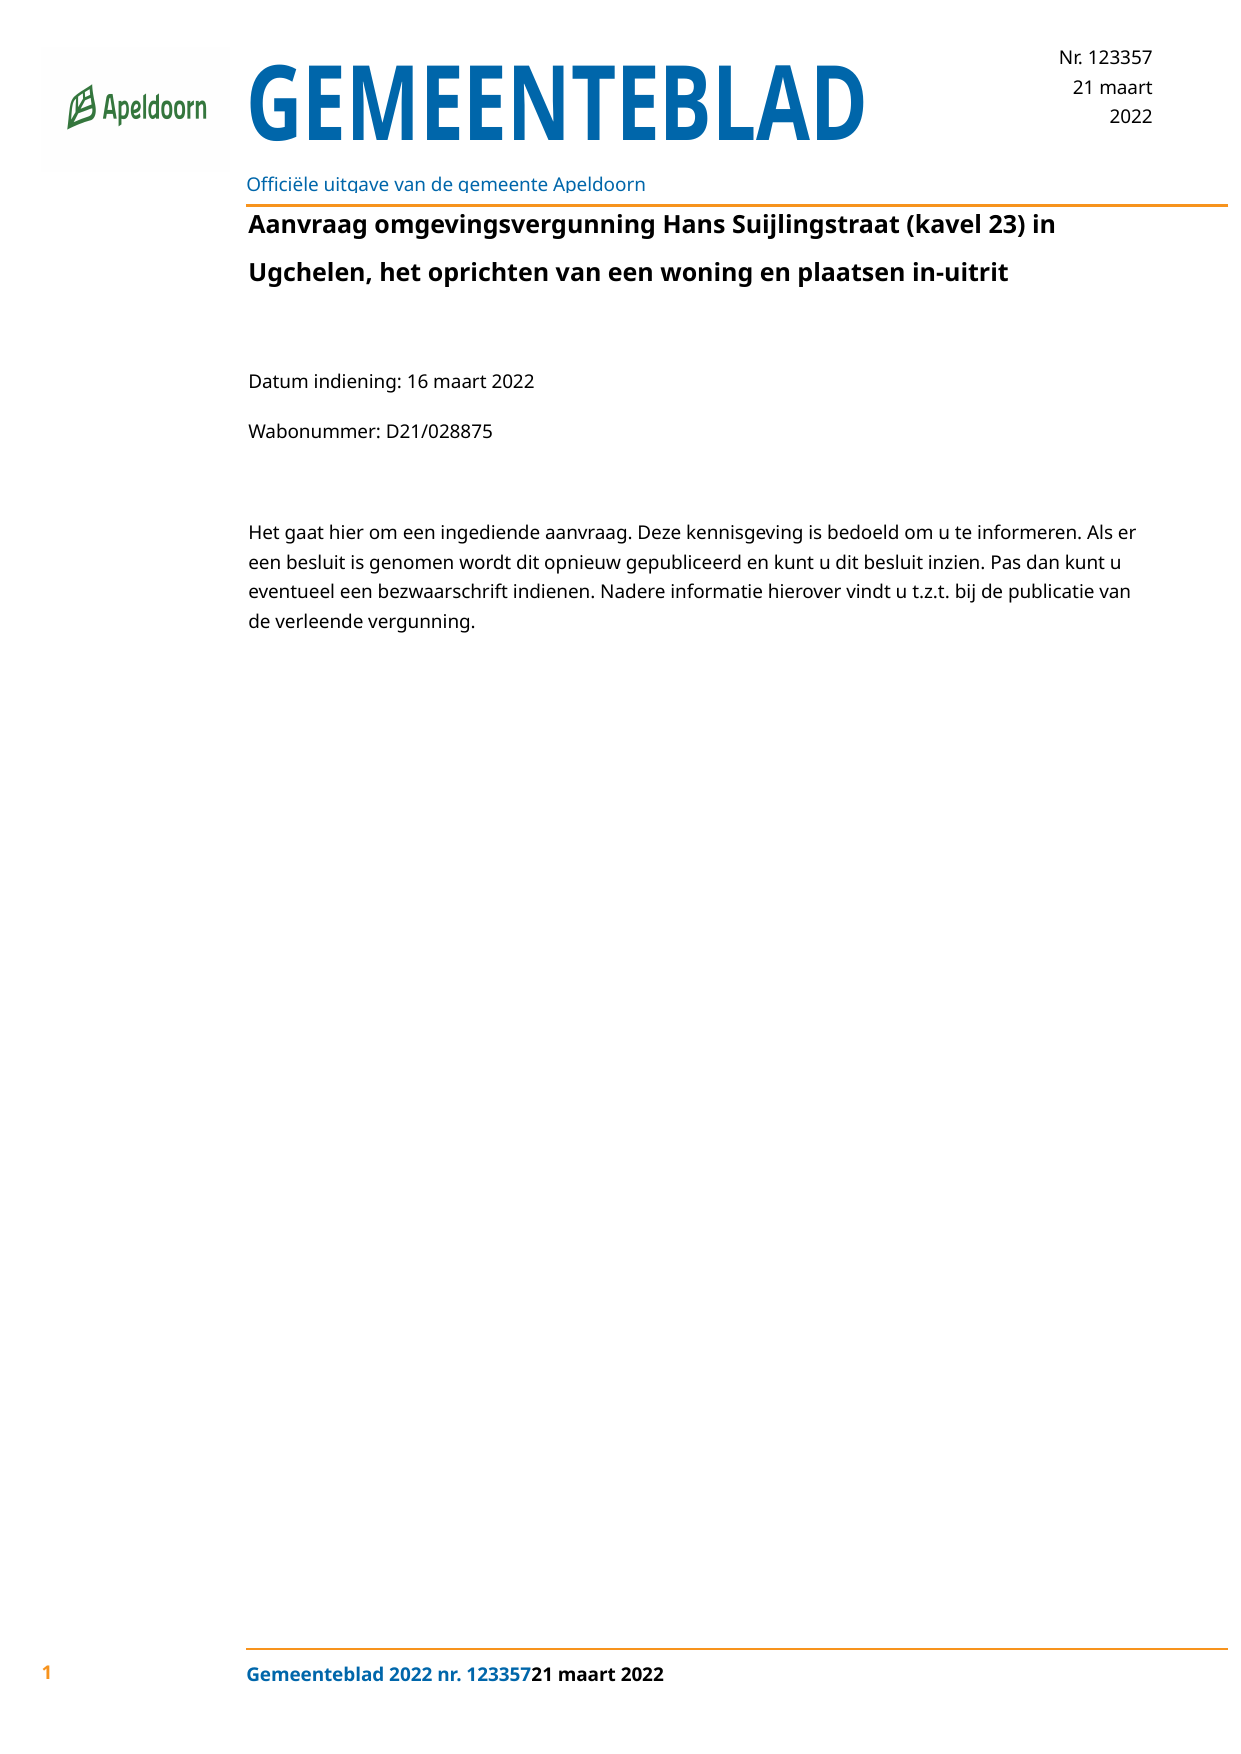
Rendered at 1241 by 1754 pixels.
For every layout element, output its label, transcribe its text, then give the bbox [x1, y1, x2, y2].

text Aanvraag omgevingsvergunning Hans Suijlingstraat (kavel 23) in Ugchelen, het oprichten van een woning en plaatsen in-uitrit [248, 207, 1152, 288]
picture [41, 47, 231, 172]
text Het gaat hier om een ingediende aanvraag. Deze kennisgeving is bedoeld om u te informeren. Als er een besluit is genomen wordt dit opnieuw gepubliceerd en kunt u dit besluit inzien. Pas dan kunt u eventueel een bezwaarschrift indienen. Nadere informatie hierover vindt u t.z.t. bij de publicatie van de verleende vergunning. [248, 519, 1152, 634]
text Datum indiening: 16 maart 2022 [248, 368, 1152, 394]
text Wabonummer: D21/028875 [248, 419, 1152, 444]
